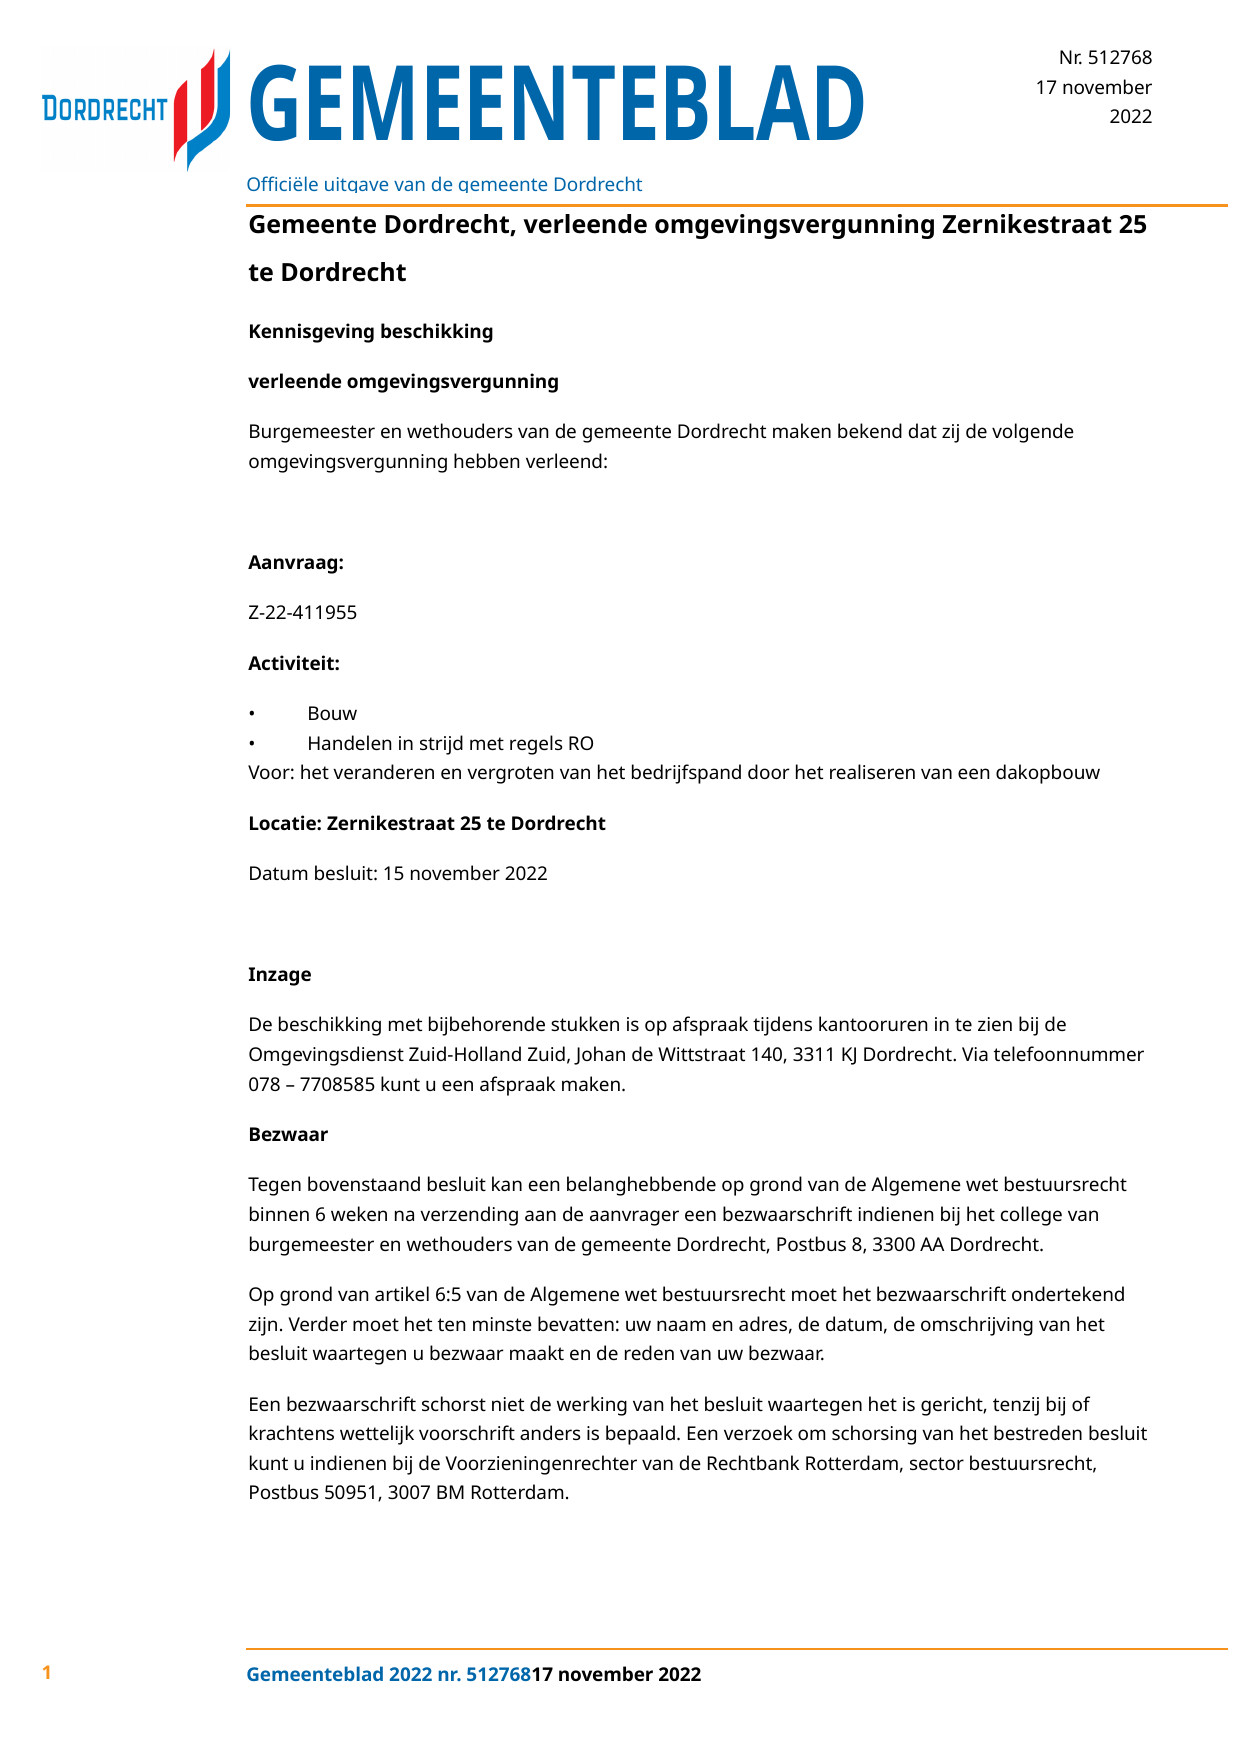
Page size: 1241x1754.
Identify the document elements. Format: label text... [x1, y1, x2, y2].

text Tegen bovenstaand besluit kan een belanghebbende op grond van de Algemene wet bestuursrecht binnen 6 weken na verzending aan de aanvrager een bezwaarschrift indienen bij het college van burgemeester en wethouders van de gemeente Dordrecht, Postbus 8, 3300 AA Dordrecht. [248, 1172, 1152, 1257]
text Activiteit: [248, 650, 1152, 676]
text verleende omgevingsvergunning [248, 368, 1152, 394]
picture [41, 47, 231, 172]
text Kennisgeving beschikking [248, 318, 1152, 344]
text Voor: het veranderen en vergroten van het bedrijfspand door het realiseren van een dakopbouw [248, 759, 1152, 785]
text Inzage [248, 961, 1152, 987]
text Aanvraag: [248, 549, 1152, 575]
text Z-22-411955 [248, 599, 1152, 625]
text Burgemeester en wethouders van de gemeente Dordrecht maken bekend dat zij de volgende omgevingsvergunning hebben verleend: [248, 419, 1152, 474]
text Locatie: Zernikestraat 25 te Dordrecht [248, 810, 1152, 836]
text Op grond van artikel 6:5 van de Algemene wet bestuursrecht moet het bezwaarschrift ondertekend zijn. Verder moet het ten minste bevatten: uw naam en adres, de datum, de omschrijving van het besluit waartegen u bezwaar maakt en de reden van uw bezwaar. [248, 1281, 1152, 1366]
text Bezwaar [248, 1121, 1152, 1147]
text De beschikking met bijbehorende stukken is op afspraak tijdens kantooruren in te zien bij de Omgevingsdienst Zuid-Holland Zuid, Johan de Wittstraat 140, 3311 KJ Dordrecht. Via telefoonnummer 078 – 7708585 kunt u een afspraak maken. [248, 1012, 1152, 1097]
text Een bezwaarschrift schorst niet de werking van het besluit waartegen het is gericht, tenzij bij of krachtens wettelijk voorschrift anders is bepaald. Een verzoek om schorsing van het bestreden besluit kunt u indienen bij de Voorzieningenrechter van de Rechtbank Rotterdam, sector bestuursrecht, Postbus 50951, 3007 BM Rotterdam. [248, 1391, 1152, 1505]
text Datum besluit: 15 november 2022 [248, 860, 1152, 886]
text Gemeente Dordrecht, verleende omgevingsvergunning Zernikestraat 25 te Dordrecht [248, 207, 1152, 288]
list Handelen in strijd met regels RO [248, 730, 1152, 756]
list Bouw [248, 700, 1152, 726]
